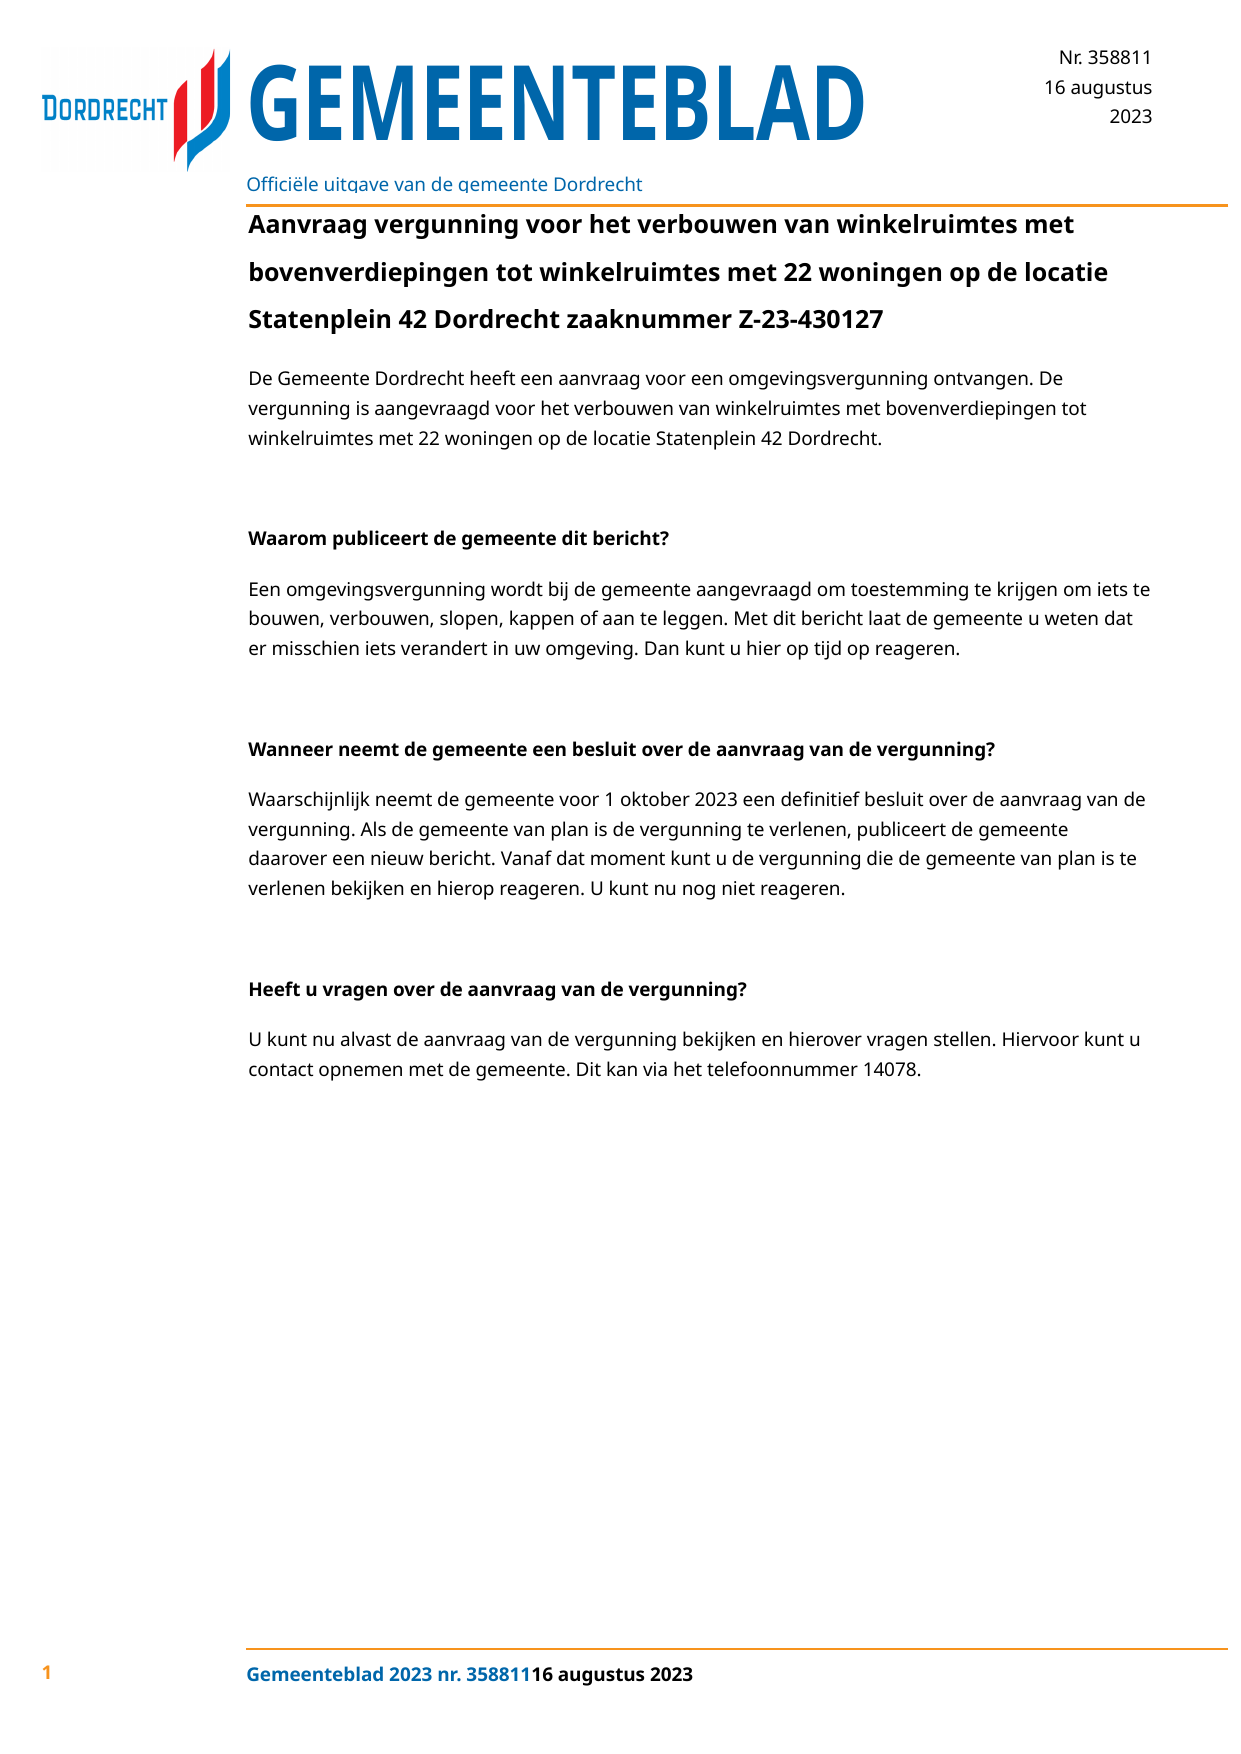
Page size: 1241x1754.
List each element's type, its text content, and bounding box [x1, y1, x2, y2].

text Wanneer neemt de gemeente een besluit over de aanvraag van de vergunning? [248, 736, 1152, 762]
text Waarom publiceert de gemeente dit bericht? [248, 526, 1152, 551]
text De Gemeente Dordrecht heeft een aanvraag voor een omgevingsvergunning ontvangen. De vergunning is aangevraagd voor het verbouwen van winkelruimtes met bovenverdiepingen tot winkelruimtes met 22 woningen op de locatie Statenplein 42 Dordrecht. [248, 366, 1152, 450]
text Waarschijnlijk neemt de gemeente voor 1 oktober 2023 een definitief besluit over de aanvraag van de vergunning. Als de gemeente van plan is de vergunning te verlenen, publiceert de gemeente daarover een nieuw bericht. Vanaf dat moment kunt u de vergunning die de gemeente van plan is te verlenen bekijken en hierop reageren. U kunt nu nog niet reageren. [248, 786, 1152, 901]
text Heeft u vragen over de aanvraag van de vergunning? [248, 976, 1152, 1002]
picture [41, 47, 231, 172]
text Aanvraag vergunning voor het verbouwen van winkelruimtes met bovenverdiepingen tot winkelruimtes met 22 woningen op de locatie Statenplein 42 Dordrecht zaaknummer Z-23-430127 [248, 207, 1152, 336]
text Een omgevingsvergunning wordt bij de gemeente aangevraagd om toestemming te krijgen om iets te bouwen, verbouwen, slopen, kappen of aan te leggen. Met dit bericht laat de gemeente u weten dat er misschien iets verandert in uw omgeving. Dan kunt u hier op tijd op reageren. [248, 576, 1152, 661]
text U kunt nu alvast de aanvraag van de vergunning bekijken en hierover vragen stellen. Hiervoor kunt u contact opnemen met de gemeente. Dit kan via het telefoonnummer 14078. [248, 1026, 1152, 1082]
